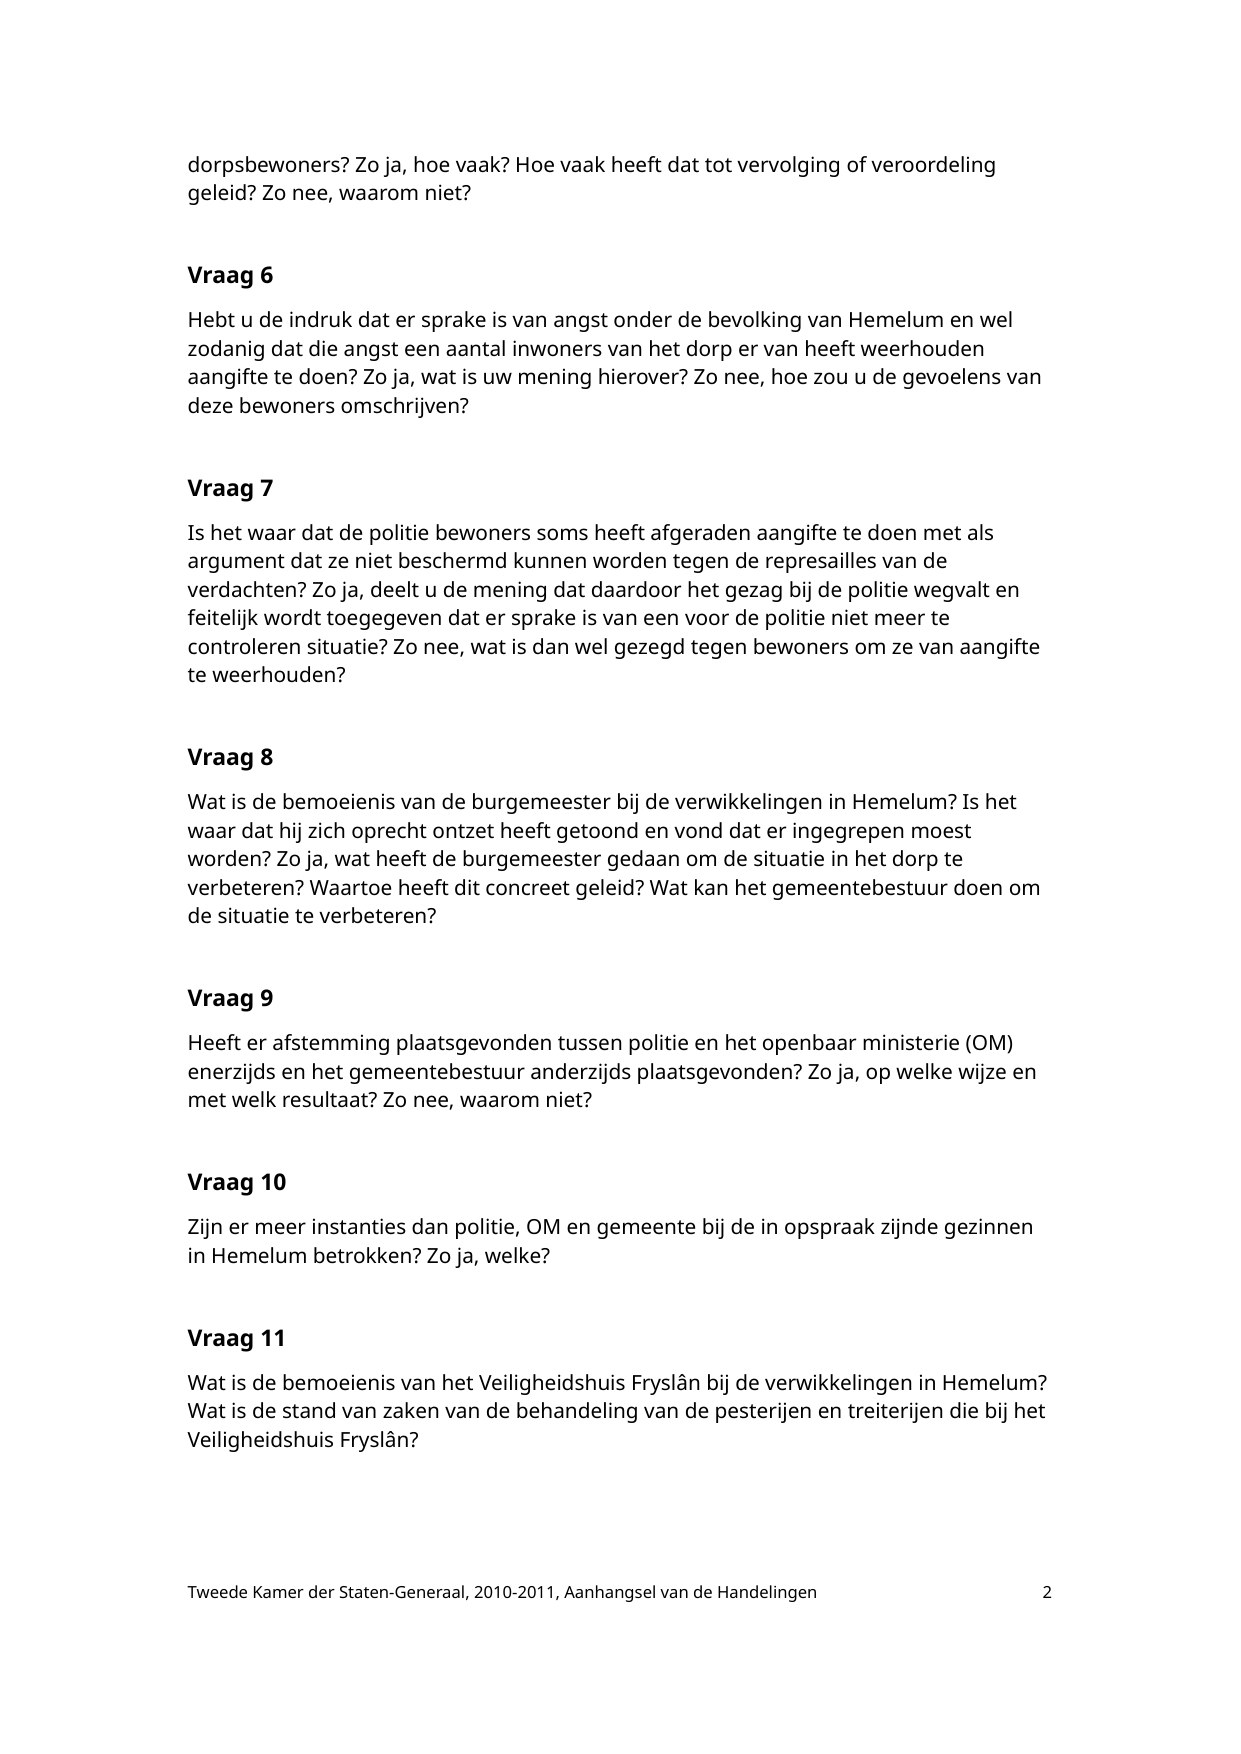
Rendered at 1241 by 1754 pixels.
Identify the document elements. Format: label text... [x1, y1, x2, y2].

text dorpsbewoners? Zo ja, hoe vaak? Hoe vaak heeft dat tot vervolging of veroordeling geleid? Zo nee, waarom niet? [187, 150, 1053, 207]
text Zijn er meer instanties dan politie, OM en gemeente bij de in opspraak zijnde gezinnen in Hemelum betrokken? Zo ja, welke? [187, 1212, 1053, 1269]
subtitle Vraag 6 [187, 259, 1053, 291]
text Wat is de bemoeienis van het Veiligheidshuis Fryslân bij de verwikkelingen in Hemelum? Wat is de stand van zaken van de behandeling van de pesterijen en treiterijen die bij het Veiligheidshuis Fryslân? [187, 1368, 1053, 1453]
text Hebt u de indruk dat er sprake is van angst onder de bevolking van Hemelum en wel zodanig dat die angst een aantal inwoners van het dorp er van heeft weerhouden aangifte te doen? Zo ja, wat is uw mening hierover? Zo nee, hoe zou u de gevoelens van deze bewoners omschrijven? [187, 306, 1053, 419]
subtitle Vraag 10 [187, 1166, 1053, 1197]
subtitle Vraag 11 [187, 1322, 1053, 1353]
subtitle Vraag 9 [187, 982, 1053, 1013]
text Wat is de bemoeienis van de burgemeester bij de verwikkelingen in Hemelum? Is het waar dat hij zich oprecht ontzet heeft getoond en vond dat er ingegrepen moest worden? Zo ja, wat heeft de burgemeester gedaan om de situatie in het dorp te verbeteren? Waartoe heeft dit concreet geleid? Wat kan het gemeentebestuur doen om de situatie te verbeteren? [187, 787, 1053, 930]
text Is het waar dat de politie bewoners soms heeft afgeraden aangifte te doen met als argument dat ze niet beschermd kunnen worden tegen de represailles van de verdachten? Zo ja, deelt u de mening dat daardoor het gezag bij de politie wegvalt en feitelijk wordt toegegeven dat er sprake is van een voor de politie niet meer te controleren situatie? Zo nee, wat is dan wel gezegd tegen bewoners om ze van aangifte te weerhouden? [187, 518, 1053, 689]
text Heeft er afstemming plaatsgevonden tussen politie en het openbaar ministerie (OM) enerzijds en het gemeentebestuur anderzijds plaatsgevonden? Zo ja, op welke wijze en met welk resultaat? Zo nee, waarom niet? [187, 1028, 1053, 1114]
subtitle Vraag 7 [187, 472, 1053, 503]
subtitle Vraag 8 [187, 741, 1053, 772]
